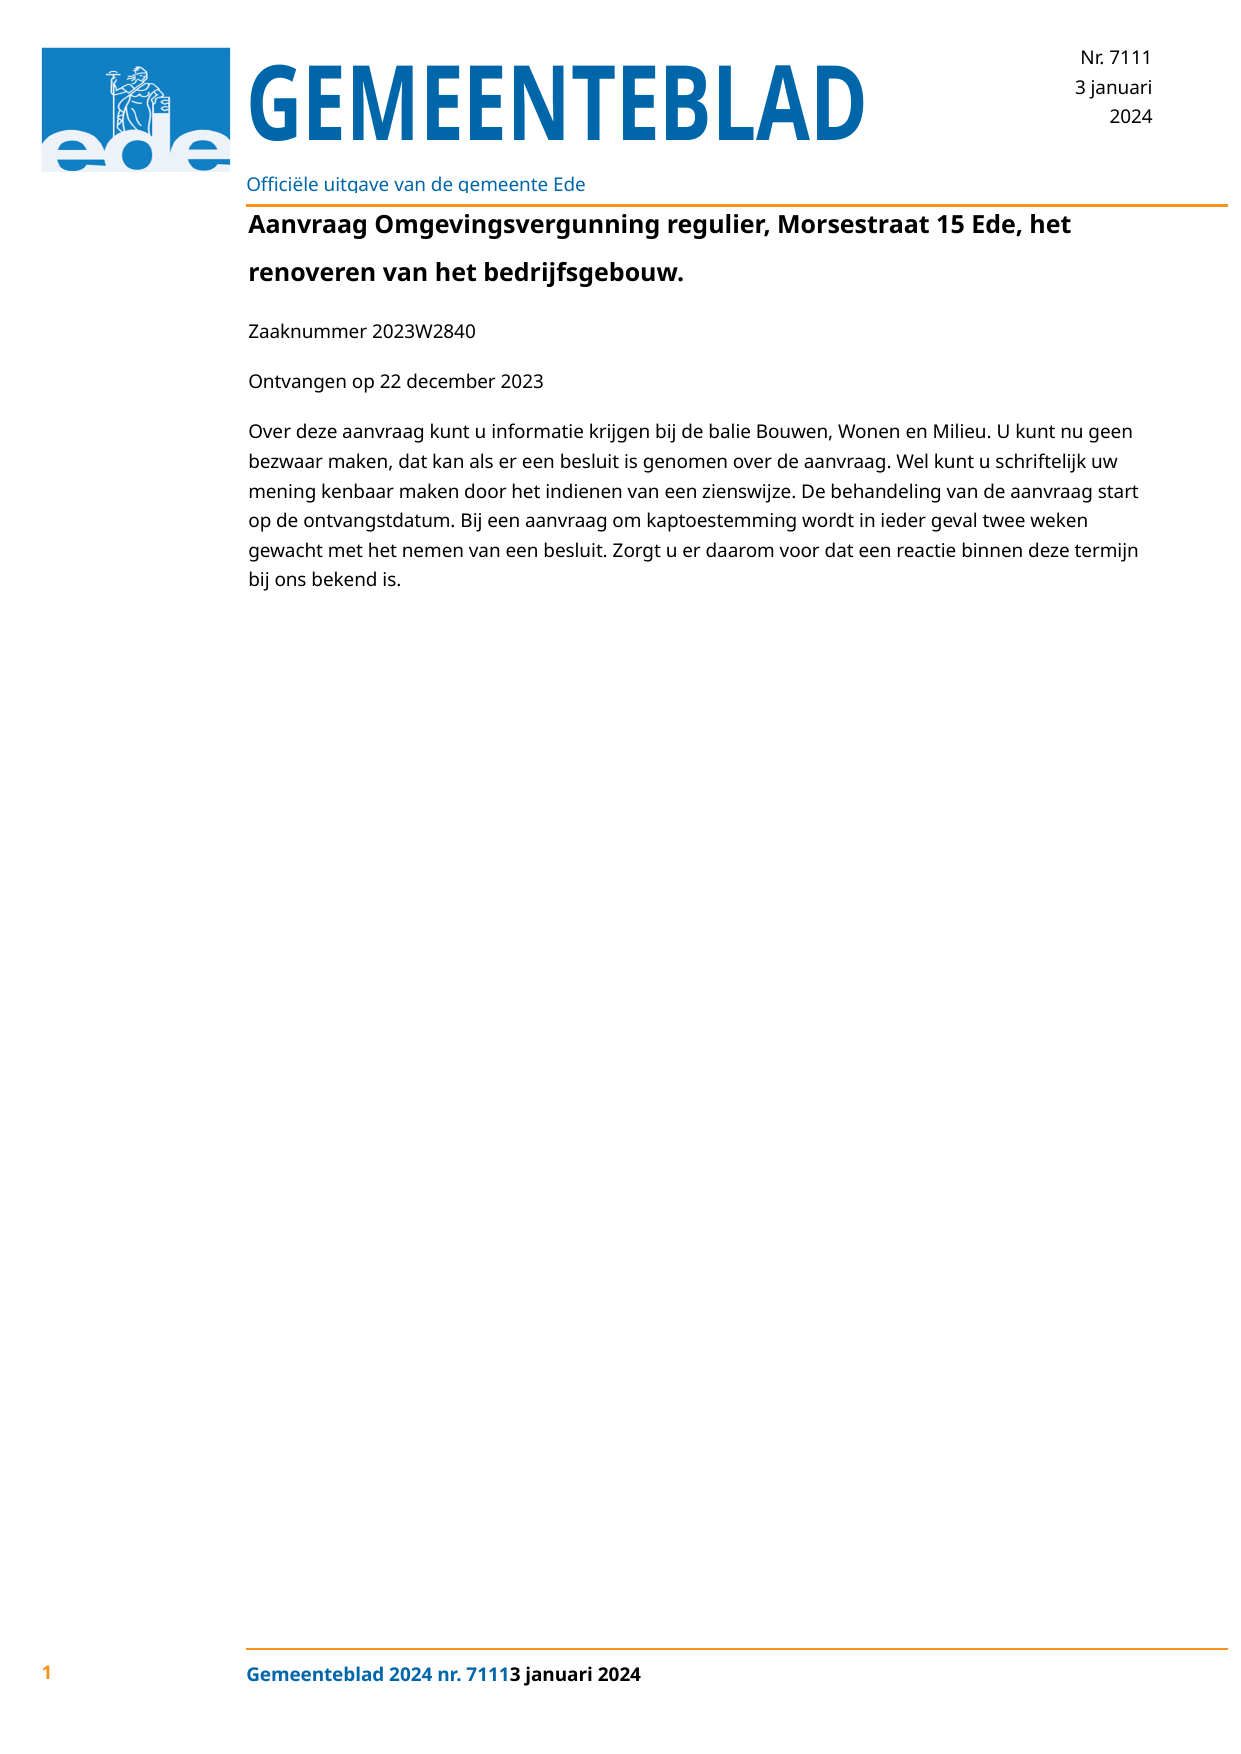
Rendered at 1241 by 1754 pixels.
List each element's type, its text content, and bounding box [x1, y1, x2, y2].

text Zaaknummer 2023W2840 [248, 318, 1152, 344]
text Ontvangen op 22 december 2023 [248, 368, 1152, 394]
text Over deze aanvraag kunt u informatie krijgen bij de balie Bouwen, Wonen en Milieu. U kunt nu geen bezwaar maken, dat kan als er een besluit is genomen over de aanvraag. Wel kunt u schriftelijk uw mening kenbaar maken door het indienen van een zienswijze. De behandeling van de aanvraag start op de ontvangstdatum. Bij een aanvraag om kaptoestemming wordt in ieder geval twee weken gewacht met het nemen van een besluit. Zorgt u er daarom voor dat een reactie binnen deze termijn bij ons bekend is. [248, 419, 1152, 592]
picture [41, 47, 231, 172]
text Aanvraag Omgevingsvergunning regulier, Morsestraat 15 Ede, het renoveren van het bedrijfsgebouw. [248, 207, 1152, 288]
